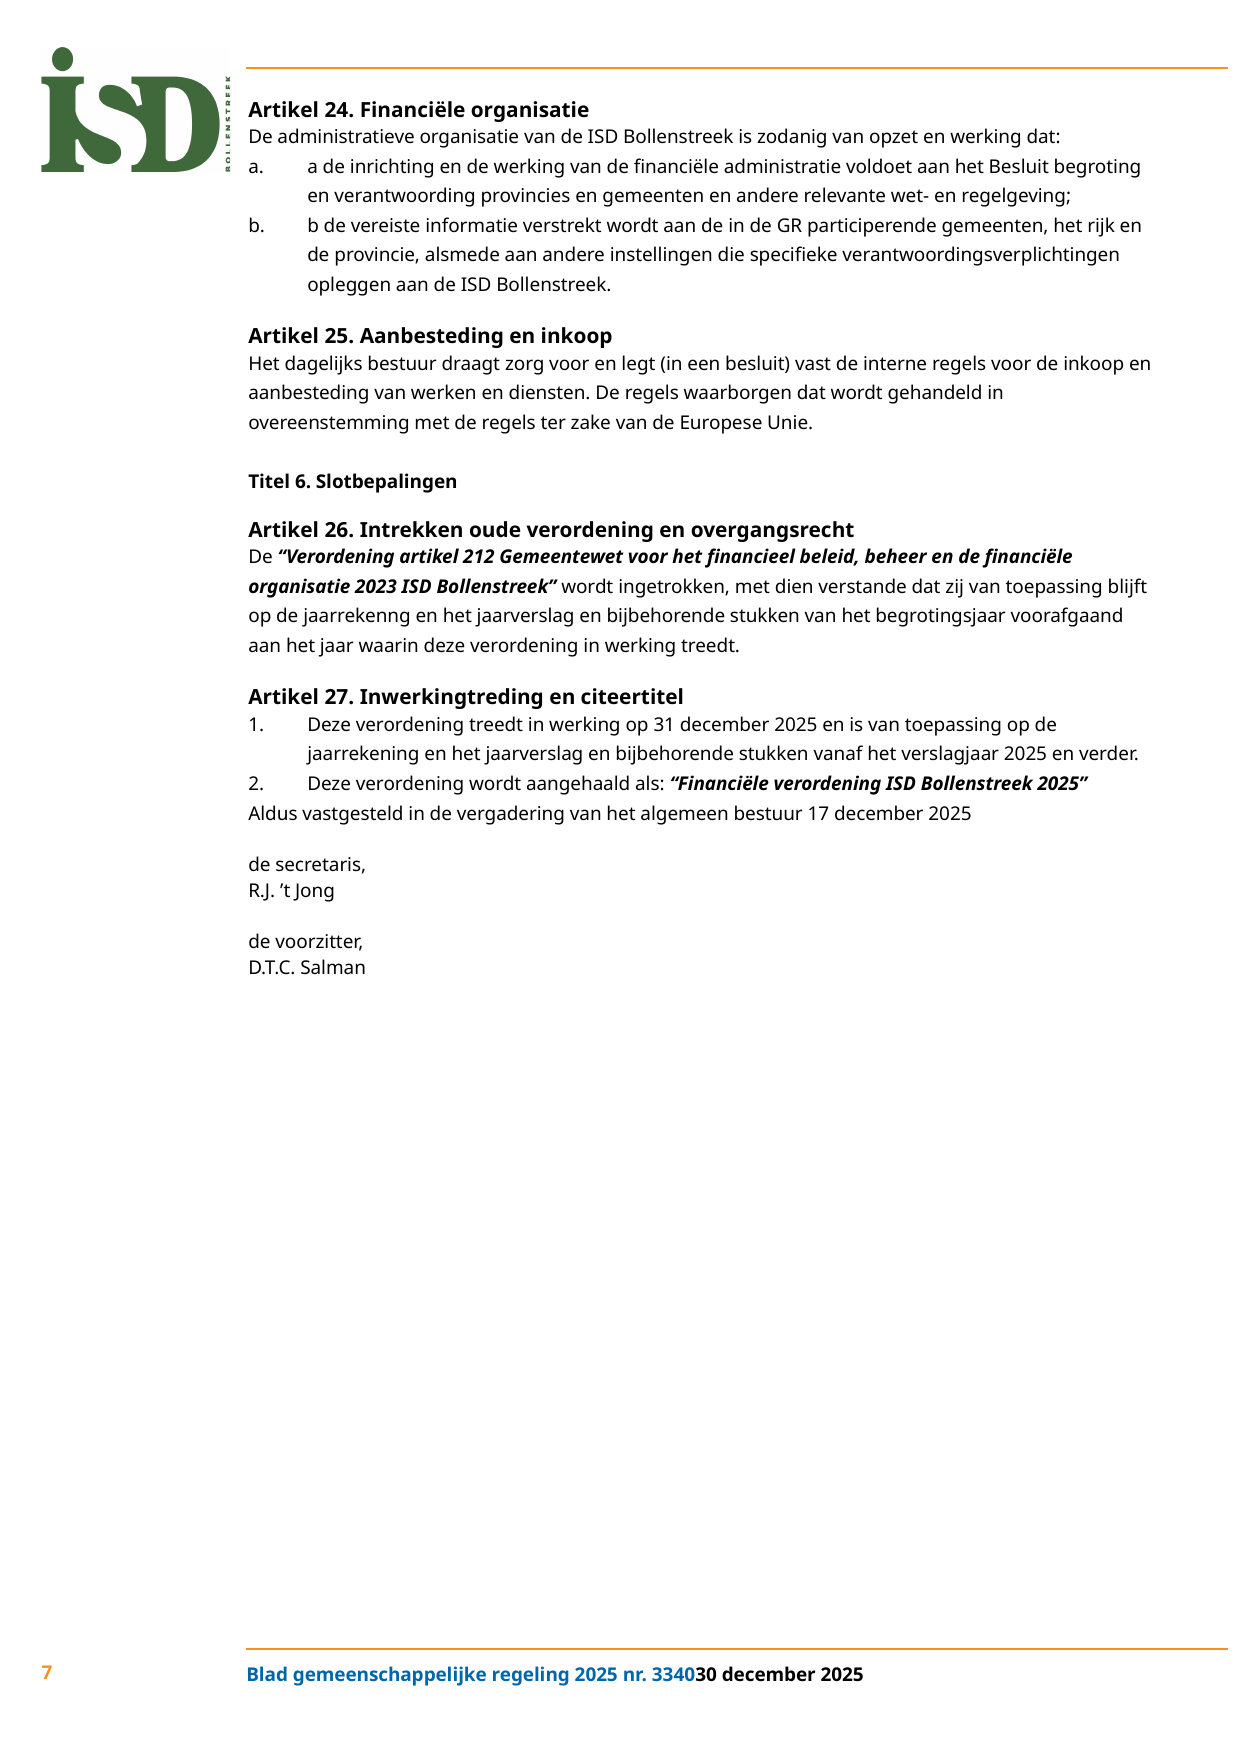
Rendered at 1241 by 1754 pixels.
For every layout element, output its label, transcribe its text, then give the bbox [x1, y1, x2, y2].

text Titel 6. Slotbepalingen [248, 468, 1152, 494]
text de voorzitter, [248, 928, 1152, 954]
list Deze verordening treedt in werking op 31 december 2025 en is van toepassing op de jaarrekening en het jaarverslag en bijbehorende stukken vanaf het verslagjaar 2025 en verder. [248, 711, 1152, 766]
text D.T.C. Salman [248, 954, 1152, 980]
text Aldus vastgesteld in de vergadering van het algemeen bestuur 17 december 2025 [248, 800, 1152, 825]
list a de inrichting en de werking van de financiële administratie voldoet aan het Besluit begroting en verantwoording provincies en gemeenten en andere relevante wet- en regelgeving; [248, 153, 1152, 208]
text Het dagelijks bestuur draagt zorg voor en legt (in een besluit) vast de interne regels voor de inkoop en aanbesteding van werken en diensten. De regels waarborgen dat wordt gehandeld in overeenstemming met de regels ter zake van de Europese Unie. [248, 350, 1152, 435]
text De administratieve organisatie van de ISD Bollenstreek is zodanig van opzet en werking dat: [248, 123, 1152, 149]
picture [41, 47, 231, 172]
list b de vereiste informatie verstrekt wordt aan de in de GR participerende gemeenten, het rijk en de provincie, alsmede aan andere instellingen die specifieke verantwoordingsverplichtingen opleggen aan de ISD Bollenstreek. [248, 212, 1152, 297]
text Artikel 25. Aanbesteding en inkoop [248, 322, 1152, 350]
text Artikel 27. Inwerkingtreding en citeertitel [248, 682, 1152, 711]
text Artikel 26. Intrekken oude verordening en overgangsrecht [248, 515, 1152, 543]
text Artikel 24. Financiële organisatie [248, 95, 1152, 123]
text de secretaris, [248, 851, 1152, 877]
list Deze verordening wordt aangehaald als: “Financiële verordening ISD Bollenstreek 2025” [248, 770, 1152, 796]
text R.J. ’t Jong [248, 877, 1152, 903]
text De “Verordening artikel 212 Gemeentewet voor het financieel beleid, beheer en de financiële organisatie 2023 ISD Bollenstreek” wordt ingetrokken, met dien verstande dat zij van toepassing blijft op de jaarrekenng en het jaarverslag en bijbehorende stukken van het begrotingsjaar voorafgaand aan het jaar waarin deze verordening in werking treedt. [248, 543, 1152, 658]
